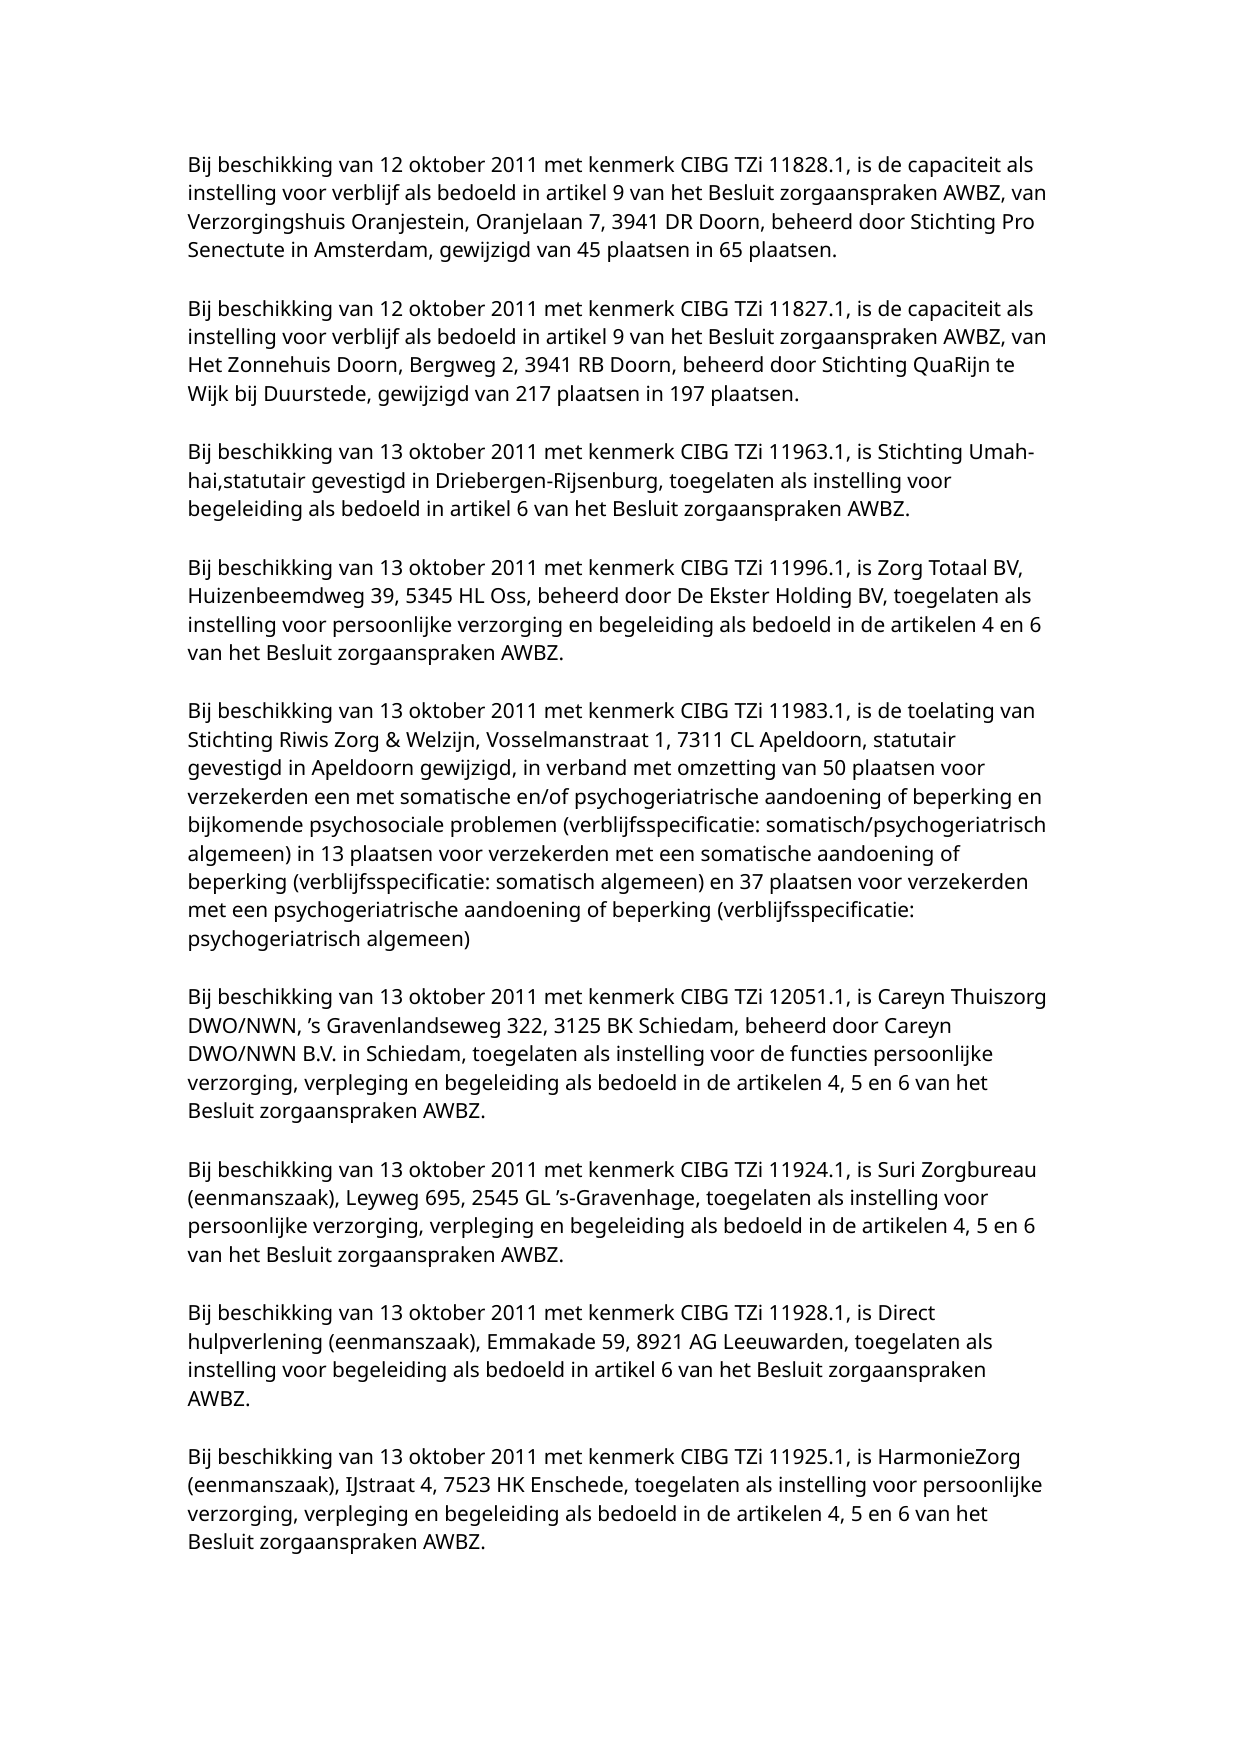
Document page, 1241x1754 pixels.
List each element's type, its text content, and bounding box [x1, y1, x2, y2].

text Bij beschikking van 12 oktober 2011 met kenmerk CIBG TZi 11827.1, is de capaciteit als instelling voor verblijf als bedoeld in artikel 9 van het Besluit zorgaanspraken AWBZ, van Het Zonnehuis Doorn, Bergweg 2, 3941 RB Doorn, beheerd door Stichting QuaRijn te Wijk bij Duurstede, gewijzigd van 217 plaatsen in 197 plaatsen. [187, 294, 1053, 407]
text Bij beschikking van 12 oktober 2011 met kenmerk CIBG TZi 11828.1, is de capaciteit als instelling voor verblijf als bedoeld in artikel 9 van het Besluit zorgaanspraken AWBZ, van Verzorgingshuis Oranjestein, Oranjelaan 7, 3941 DR Doorn, beheerd door Stichting Pro Senectute in Amsterdam, gewijzigd van 45 plaatsen in 65 plaatsen. [187, 150, 1053, 264]
text Bij beschikking van 13 oktober 2011 met kenmerk CIBG TZi 11924.1, is Suri Zorgbureau (eenmanszaak), Leyweg 695, 2545 GL ’s-Gravenhage, toegelaten als instelling voor persoonlijke verzorging, verpleging en begeleiding als bedoeld in de artikelen 4, 5 en 6 van het Besluit zorgaanspraken AWBZ. [187, 1155, 1053, 1268]
text Bij beschikking van 13 oktober 2011 met kenmerk CIBG TZi 11925.1, is HarmonieZorg (eenmanszaak), IJstraat 4, 7523 HK Enschede, toegelaten als instelling voor persoonlijke verzorging, verpleging en begeleiding als bedoeld in de artikelen 4, 5 en 6 van het Besluit zorgaanspraken AWBZ. [187, 1442, 1053, 1556]
text Bij beschikking van 13 oktober 2011 met kenmerk CIBG TZi 11996.1, is Zorg Totaal BV, Huizenbeemdweg 39, 5345 HL Oss, beheerd door De Ekster Holding BV, toegelaten als instelling voor persoonlijke verzorging en begeleiding als bedoeld in de artikelen 4 en 6 van het Besluit zorgaanspraken AWBZ. [187, 553, 1053, 667]
text Bij beschikking van 13 oktober 2011 met kenmerk CIBG TZi 12051.1, is Careyn Thuiszorg DWO/NWN, ’s Gravenlandseweg 322, 3125 BK Schiedam, beheerd door Careyn DWO/NWN B.V. in Schiedam, toegelaten als instelling voor de functies persoonlijke verzorging, verpleging en begeleiding als bedoeld in de artikelen 4, 5 en 6 van het Besluit zorgaanspraken AWBZ. [187, 982, 1053, 1125]
text Bij beschikking van 13 oktober 2011 met kenmerk CIBG TZi 11928.1, is Direct hulpverlening (eenmanszaak), Emmakade 59, 8921 AG Leeuwarden, toegelaten als instelling voor begeleiding als bedoeld in artikel 6 van het Besluit zorgaanspraken AWBZ. [187, 1298, 1053, 1412]
text Bij beschikking van 13 oktober 2011 met kenmerk CIBG TZi 11963.1, is Stichting Umah-hai,statutair gevestigd in Driebergen-Rijsenburg, toegelaten als instelling voor begeleiding als bedoeld in artikel 6 van het Besluit zorgaanspraken AWBZ. [187, 437, 1053, 523]
text Bij beschikking van 13 oktober 2011 met kenmerk CIBG TZi 11983.1, is de toelating van Stichting Riwis Zorg & Welzijn, Vosselmanstraat 1, 7311 CL Apeldoorn, statutair gevestigd in Apeldoorn gewijzigd, in verband met omzetting van 50 plaatsen voor verzekerden een met somatische en/of psychogeriatrische aandoening of beperking en bijkomende psychosociale problemen (verblijfsspecificatie: somatisch/psychogeriatrisch algemeen) in 13 plaatsen voor verzekerden met een somatische aandoening of beperking (verblijfsspecificatie: somatisch algemeen) en 37 plaatsen voor verzekerden met een psychogeriatrische aandoening of beperking (verblijfsspecificatie: psychogeriatrisch algemeen) [187, 697, 1053, 952]
